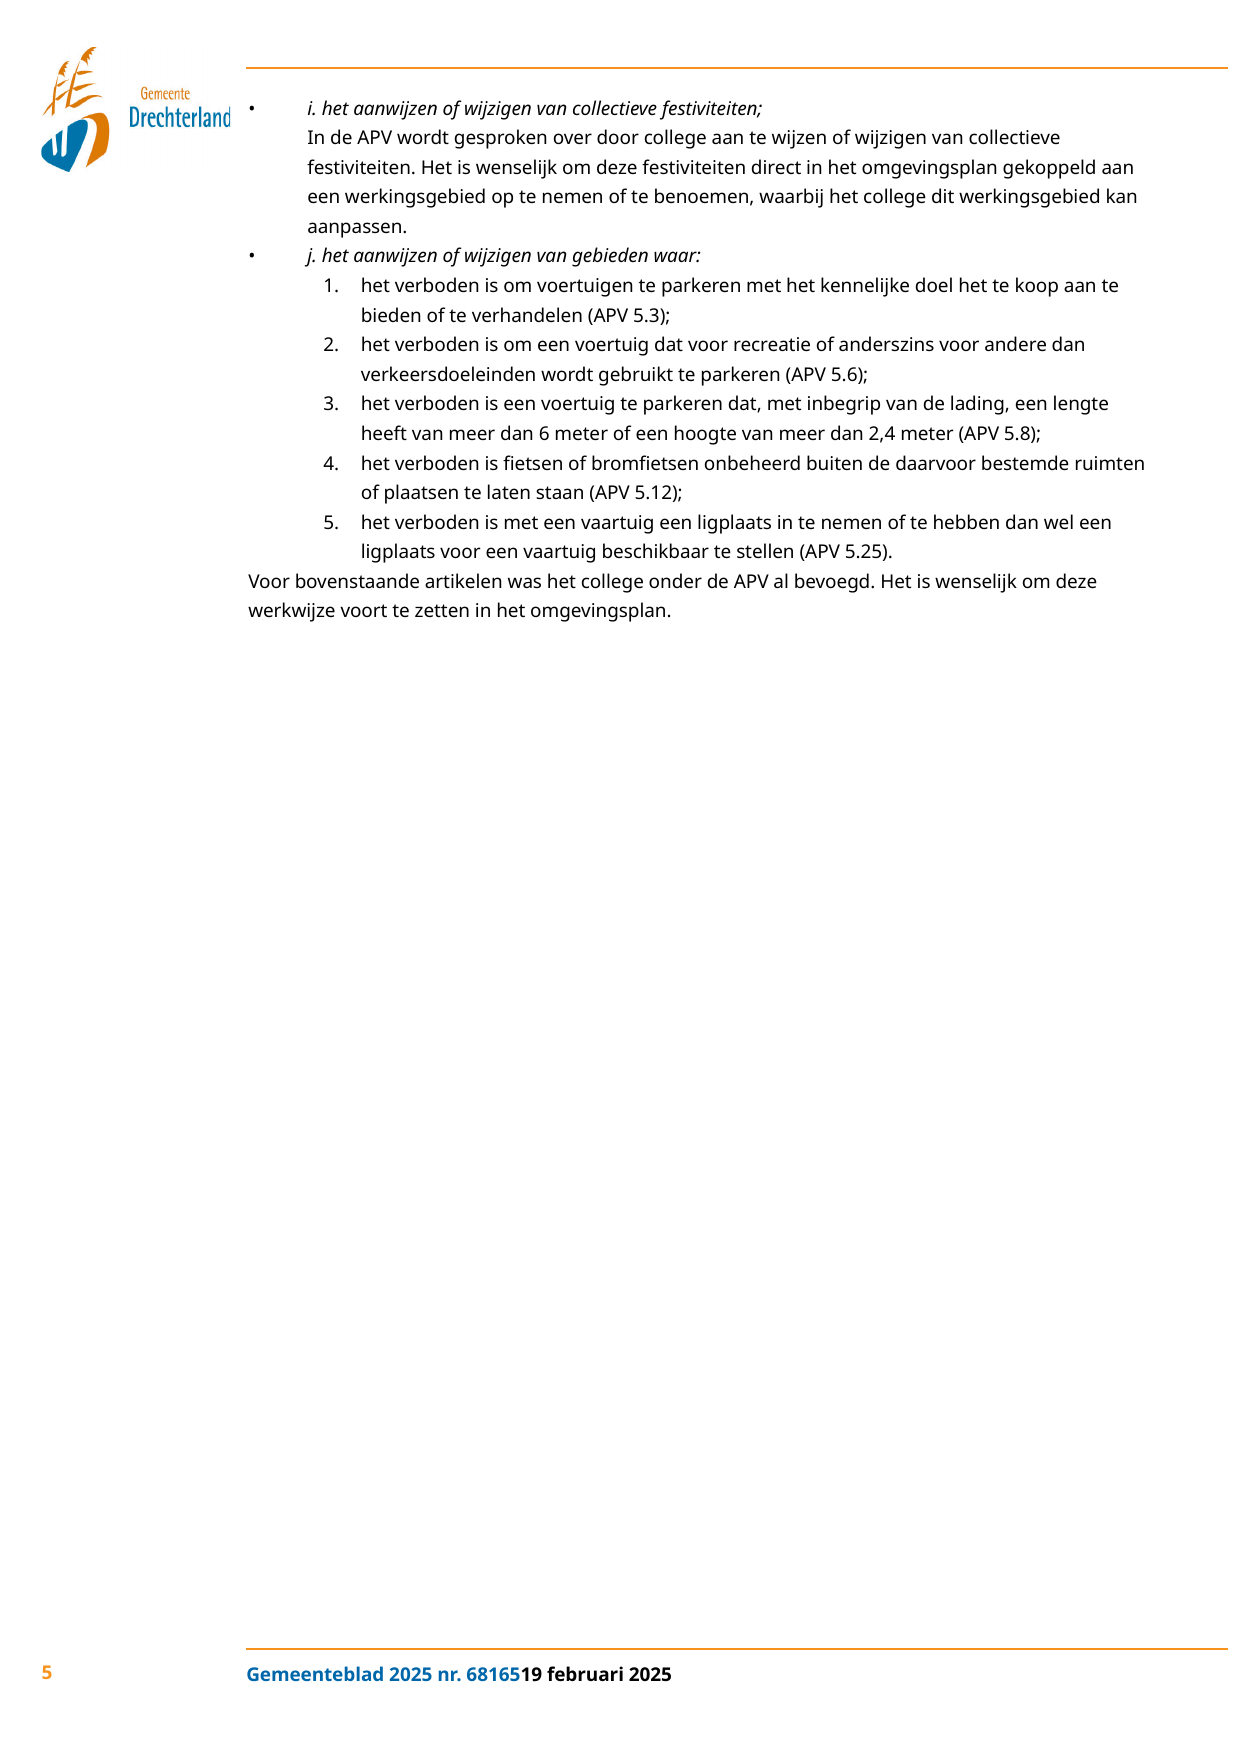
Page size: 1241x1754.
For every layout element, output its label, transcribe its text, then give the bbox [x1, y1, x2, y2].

list het verboden is om een voertuig dat voor recreatie of anderszins voor andere dan verkeersdoeleinden wordt gebruikt te parkeren (APV 5.6); [323, 331, 1152, 387]
list het verboden is fietsen of bromfietsen onbeheerd buiten de daarvoor bestemde ruimten of plaatsen te laten staan (APV 5.12); [323, 450, 1152, 505]
list het verboden is een voertuig te parkeren dat, met inbegrip van de lading, een lengte heeft van meer dan 6 meter of een hoogte van meer dan 2,4 meter (APV 5.8); [323, 391, 1152, 446]
text Voor bovenstaande artikelen was het college onder de APV al bevoegd. Het is wenselijk om deze werkwijze voort te zetten in het omgevingsplan. [248, 568, 1152, 623]
list In de APV wordt gesproken over door college aan te wijzen of wijzigen van collectieve festiviteiten. Het is wenselijk om deze festiviteiten direct in het omgevingsplan gekoppeld aan een werkingsgebied op te nemen of te benoemen, waarbij het college dit werkingsgebied kan aanpassen. [248, 124, 1152, 239]
picture [41, 47, 231, 172]
list het verboden is met een vaartuig een ligplaats in te nemen of te hebben dan wel een ligplaats voor een vaartuig beschikbaar te stellen (APV 5.25). [323, 509, 1152, 564]
picture [41, 158, 64, 172]
list i. het aanwijzen of wijzigen van collectieve festiviteiten; [248, 95, 1152, 121]
list j. het aanwijzen of wijzigen van gebieden waar: [248, 243, 1152, 268]
picture [226, 115, 231, 124]
list het verboden is om voertuigen te parkeren met het kennelijke doel het te koop aan te bieden of te verhandelen (APV 5.3); [323, 272, 1152, 328]
